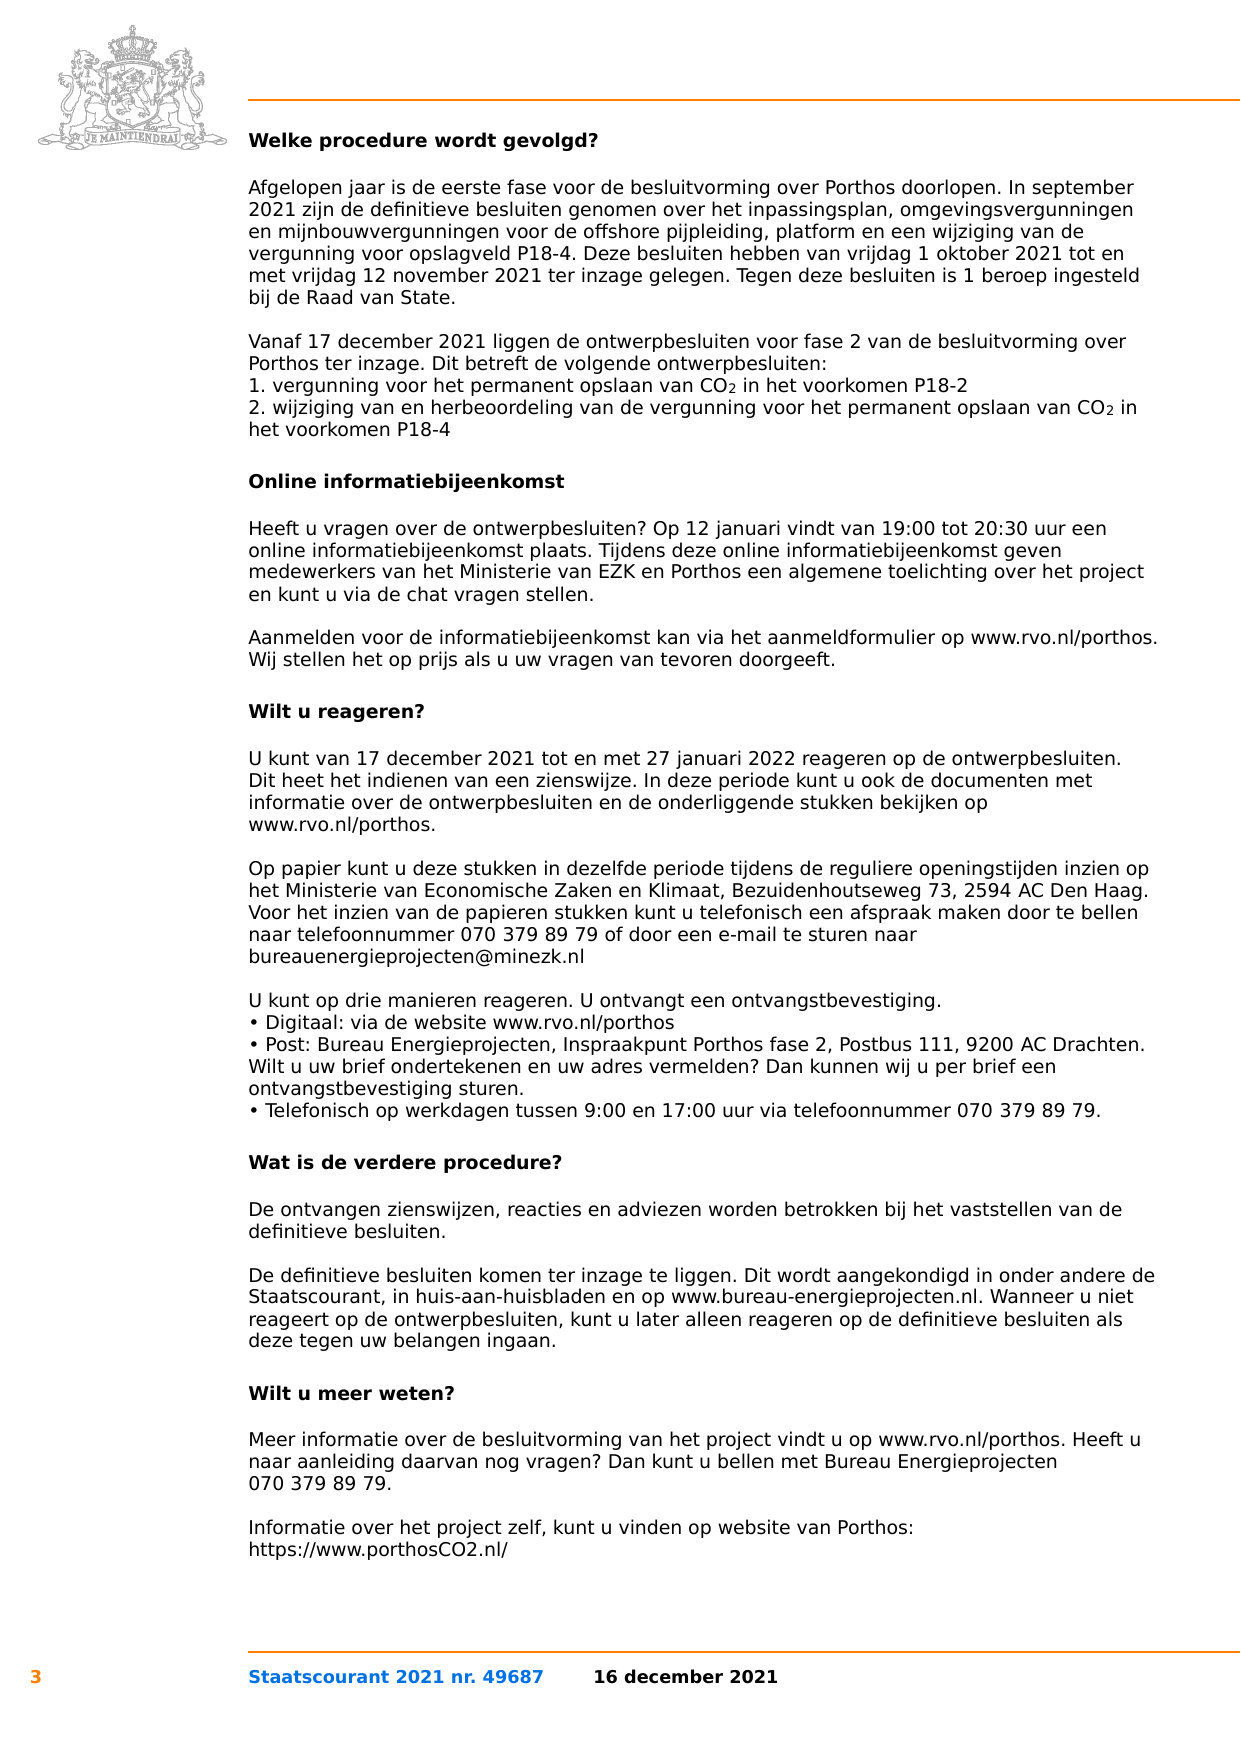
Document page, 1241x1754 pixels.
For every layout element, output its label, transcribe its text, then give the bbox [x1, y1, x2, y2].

text 2. wijziging van en herbeoordeling van de vergunning voor het permanent opslaan van CO2 in het voorkomen P18-4 [248, 397, 1163, 441]
text De definitieve besluiten komen ter inzage te liggen. Dit wordt aangekondigd in onder andere de Staatscourant, in huis-aan-huisbladen en op www.bureau-energieprojecten.nl. Wanneer u niet reageert op de ontwerpbesluiten, kunt u later alleen reageren op de definitieve besluiten als deze tegen uw belangen ingaan. [248, 1264, 1163, 1352]
text Heeft u vragen over de ontwerpbesluiten? Op 12 januari vindt van 19:00 tot 20:30 uur een online informatiebijeenkomst plaats. Tijdens deze online informatiebijeenkomst geven medewerkers van het Ministerie van EZK en Porthos een algemene toelichting over het project en kunt u via de chat vragen stellen. [248, 517, 1163, 605]
text Afgelopen jaar is de eerste fase voor de besluitvorming over Porthos doorlopen. In september 2021 zijn de definitieve besluiten genomen over het inpassingsplan, omgevingsvergunningen en mijnbouwvergunningen voor de offshore pijpleiding, platform en een wijziging van de vergunning voor opslagveld P18-4. Deze besluiten hebben van vrijdag 1 oktober 2021 tot en met vrijdag 12 november 2021 ter inzage gelegen. Tegen deze besluiten is 1 beroep ingesteld bij de Raad van State. [248, 177, 1163, 309]
text Vanaf 17 december 2021 liggen de ontwerpbesluiten voor fase 2 van de besluitvorming over Porthos ter inzage. Dit betreft de volgende ontwerpbesluiten: [248, 331, 1163, 374]
text Meer informatie over de besluitvorming van het project vindt u op www.rvo.nl/porthos. Heeft u naar aanleiding daarvan nog vragen? Dan kunt u bellen met Bureau Energieprojecten 070 379 89 79. [248, 1429, 1163, 1495]
text Op papier kunt u deze stukken in dezelfde periode tijdens de reguliere openingstijden inzien op het Ministerie van Economische Zaken en Klimaat, Bezuidenhoutseweg 73, 2594 AC Den Haag. Voor het inzien van de papieren stukken kunt u telefonisch een afspraak maken door te bellen naar telefoonnummer 070 379 89 79 of door een e-mail te sturen naar bureauenergieprojecten@minezk.nl [248, 858, 1163, 968]
text • Telefonisch op werkdagen tussen 9:00 en 17:00 uur via telefoonnummer 070 379 89 79. [248, 1100, 1163, 1122]
text U kunt van 17 december 2021 tot en met 27 januari 2022 reageren op de ontwerpbesluiten. [248, 748, 1163, 770]
text Dit heet het indienen van een zienswijze. In deze periode kunt u ook de documenten met informatie over de ontwerpbesluiten en de onderliggende stukken bekijken op www.rvo.nl/porthos. [248, 770, 1163, 836]
picture [38, 25, 227, 150]
text • Digitaal: via de website www.rvo.nl/porthos [248, 1012, 1163, 1034]
text Aanmelden voor de informatiebijeenkomst kan via het aanmeldformulier op www.rvo.nl/porthos. Wij stellen het op prijs als u uw vragen van tevoren doorgeeft. [248, 627, 1163, 671]
text U kunt op drie manieren reageren. U ontvangt een ontvangstbevestiging. [248, 990, 1163, 1012]
text 1. vergunning voor het permanent opslaan van CO2 in het voorkomen P18-2 [248, 374, 1163, 397]
text De ontvangen zienswijzen, reacties en adviezen worden betrokken bij het vaststellen van de definitieve besluiten. [248, 1199, 1163, 1243]
text Informatie over het project zelf, kunt u vinden op website van Porthos: https://www.porthosCO2.nl/ [248, 1517, 1163, 1561]
subtitle Wat is de verdere procedure? [248, 1152, 1163, 1174]
subtitle Welke procedure wordt gevolgd? [248, 130, 1163, 152]
subtitle Wilt u reageren? [248, 701, 1163, 723]
subtitle Online informatiebijeenkomst [248, 471, 1163, 492]
subtitle Wilt u meer weten? [248, 1382, 1163, 1404]
text • Post: Bureau Energieprojecten, Inspraakpunt Porthos fase 2, Postbus 111, 9200 AC Drachten. Wilt u uw brief ondertekenen en uw adres vermelden? Dan kunnen wij u per brief een ontvangstbevestiging sturen. [248, 1034, 1163, 1100]
